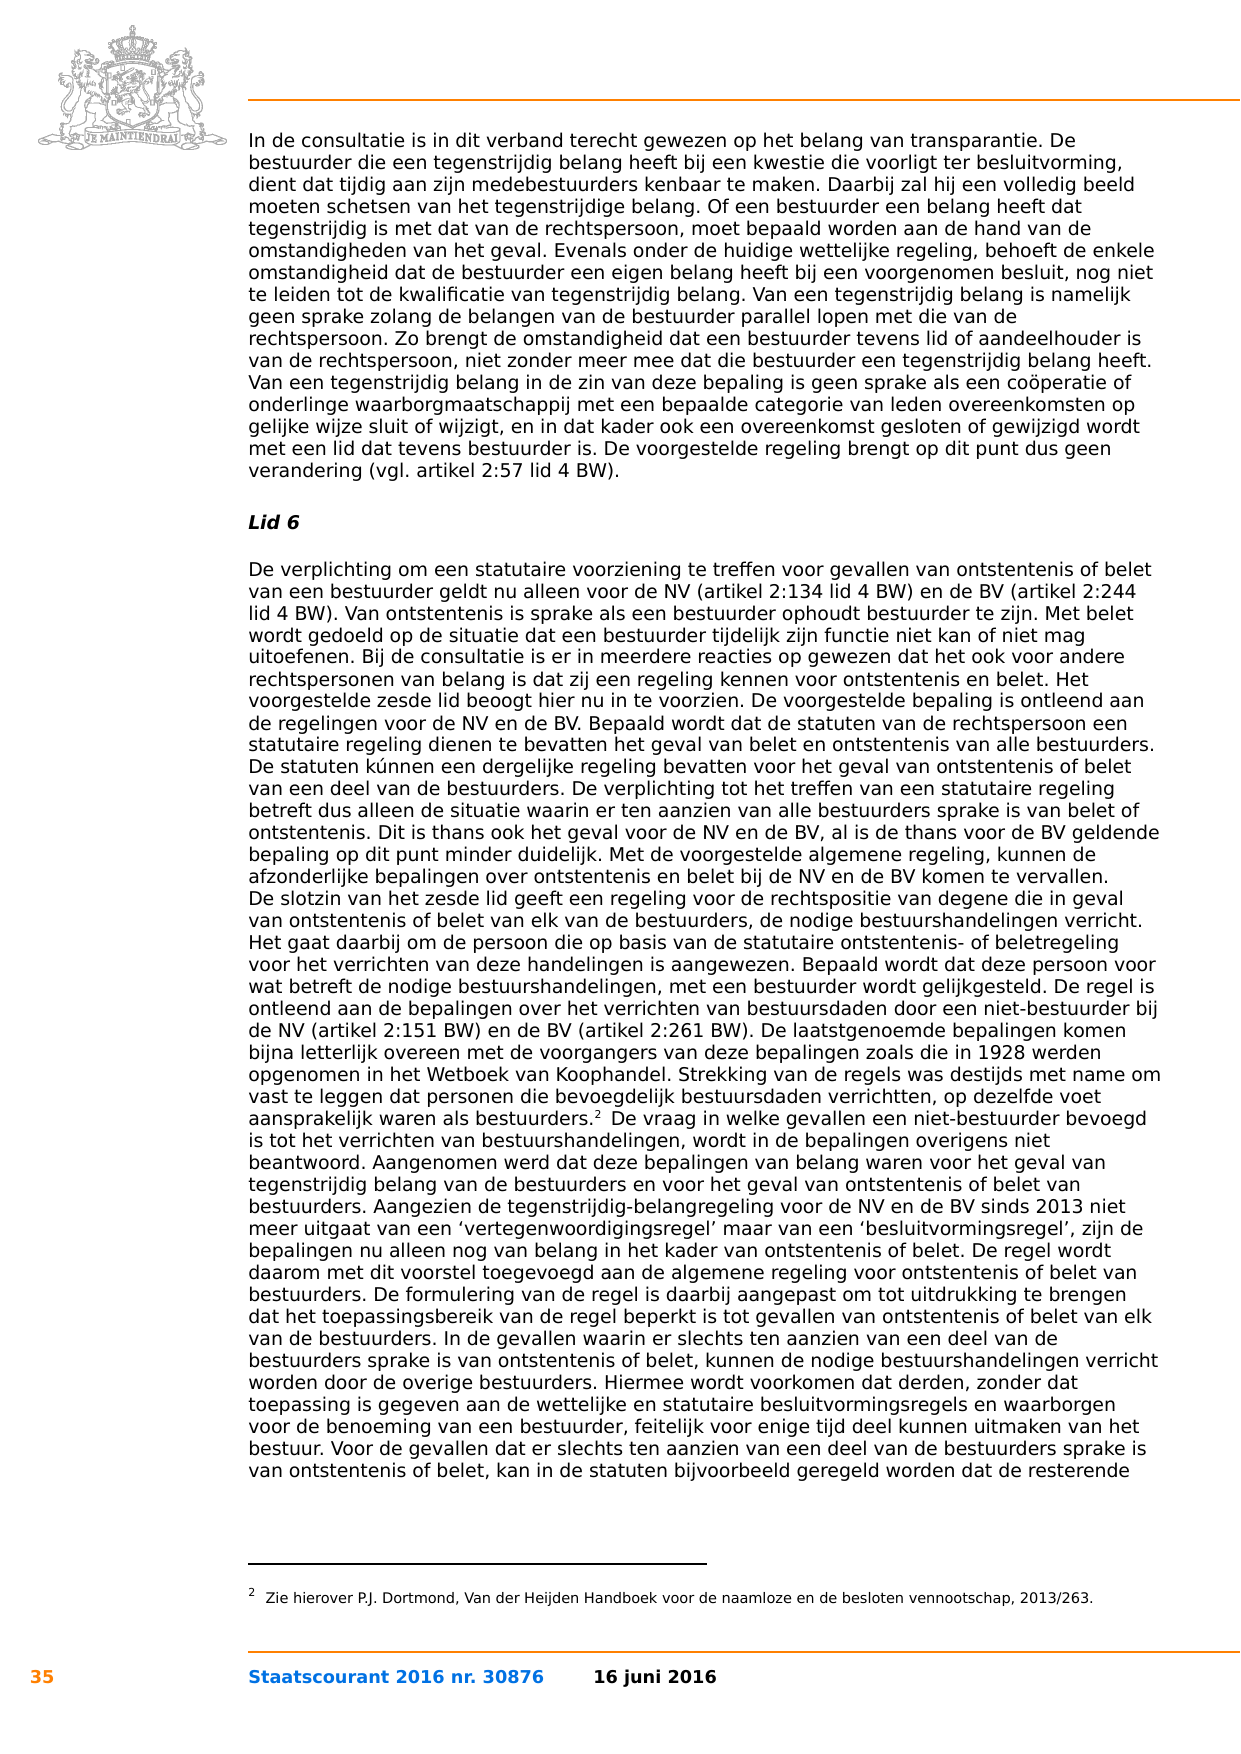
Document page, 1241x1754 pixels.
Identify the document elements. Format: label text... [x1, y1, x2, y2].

text In de consultatie is in dit verband terecht gewezen op het belang van transparantie. De bestuurder die een tegenstrijdig belang heeft bij een kwestie die voorligt ter besluitvorming, dient dat tijdig aan zijn medebestuurders kenbaar te maken. Daarbij zal hij een volledig beeld moeten schetsen van het tegenstrijdige belang. Of een bestuurder een belang heeft dat tegenstrijdig is met dat van de rechtspersoon, moet bepaald worden aan de hand van de omstandigheden van het geval. Evenals onder de huidige wettelijke regeling, behoeft de enkele omstandigheid dat de bestuurder een eigen belang heeft bij een voorgenomen besluit, nog niet te leiden tot de kwalificatie van tegenstrijdig belang. Van een tegenstrijdig belang is namelijk geen sprake zolang de belangen van de bestuurder parallel lopen met die van de rechtspersoon. Zo brengt de omstandigheid dat een bestuurder tevens lid of aandeelhouder is van de rechtspersoon, niet zonder meer mee dat die bestuurder een tegenstrijdig belang heeft. [248, 130, 1163, 372]
text De verplichting om een statutaire voorziening te treffen voor gevallen van ontstentenis of belet van een bestuurder geldt nu alleen voor de NV (artikel 2:134 lid 4 BW) en de BV (artikel 2:244 lid 4 BW). Van ontstentenis is sprake als een bestuurder ophoudt bestuurder te zijn. Met belet wordt gedoeld op de situatie dat een bestuurder tijdelijk zijn functie niet kan of niet mag uitoefenen. Bij de consultatie is er in meerdere reacties op gewezen dat het ook voor andere rechtspersonen van belang is dat zij een regeling kennen voor ontstentenis en belet. Het voorgestelde zesde lid beoogt hier nu in te voorzien. De voorgestelde bepaling is ontleend aan de regelingen voor de NV en de BV. Bepaald wordt dat de statuten van de rechtspersoon een statutaire regeling dienen te bevatten het geval van belet en ontstentenis van alle bestuurders. De statuten kúnnen een dergelijke regeling bevatten voor het geval van ontstentenis of belet van een deel van de bestuurders. De verplichting tot het treffen van een statutaire regeling betreft dus alleen de situatie waarin er ten aanzien van alle bestuurders sprake is van belet of ontstentenis. Dit is thans ook het geval voor de NV en de BV, al is de thans voor de BV geldende bepaling op dit punt minder duidelijk. Met de voorgestelde algemene regeling, kunnen de afzonderlijke bepalingen over ontstentenis en belet bij de NV en de BV komen te vervallen. [248, 558, 1163, 888]
text Zie hierover P.J. Dortmond, Van der Heijden Handboek voor de naamloze en de besloten vennootschap, 2013/263. [248, 1586, 1163, 1608]
picture [38, 25, 227, 150]
text De slotzin van het zesde lid geeft een regeling voor de rechtspositie van degene die in geval van ontstentenis of belet van elk van de bestuurders, de nodige bestuurshandelingen verricht. Het gaat daarbij om de persoon die op basis van de statutaire ontstentenis- of beletregeling voor het verrichten van deze handelingen is aangewezen. Bepaald wordt dat deze persoon voor wat betreft de nodige bestuurshandelingen, met een bestuurder wordt gelijkgesteld. De regel is ontleend aan de bepalingen over het verrichten van bestuursdaden door een niet-bestuurder bij de NV (artikel 2:151 BW) en de BV (artikel 2:261 BW). De laatstgenoemde bepalingen komen bijna letterlijk overeen met de voorgangers van deze bepalingen zoals die in 1928 werden opgenomen in het Wetboek van Koophandel. Strekking van de regels was destijds met name om vast te leggen dat personen die bevoegdelijk bestuursdaden verrichtten, op dezelfde voet aansprakelijk waren als bestuurders. De vraag in welke gevallen een niet-bestuurder bevoegd is tot het verrichten van bestuurshandelingen, wordt in de bepalingen overigens niet beantwoord. Aangenomen werd dat deze bepalingen van belang waren voor het geval van tegenstrijdig belang van de bestuurders en voor het geval van ontstentenis of belet van bestuurders. Aangezien de tegenstrijdig-belangregeling voor de NV en de BV sinds 2013 niet meer uitgaat van een ‘vertegenwoordigingsregel’ maar van een ‘besluitvormingsregel’, zijn de bepalingen nu alleen nog van belang in het kader van ontstentenis of belet. De regel wordt daarom met dit voorstel toegevoegd aan de algemene regeling voor ontstentenis of belet van bestuurders. De formulering van de regel is daarbij aangepast om tot uitdrukking te brengen dat het toepassingsbereik van de regel beperkt is tot gevallen van ontstentenis of belet van elk van de bestuurders. In de gevallen waarin er slechts ten aanzien van een deel van de bestuurders sprake is van ontstentenis of belet, kunnen de nodige bestuurshandelingen verricht worden door de overige bestuurders. Hiermee wordt voorkomen dat derden, zonder dat toepassing is gegeven aan de wettelijke en statutaire besluitvormingsregels en waarborgen voor de benoeming van een bestuurder, feitelijk voor enige tijd deel kunnen uitmaken van het bestuur. Voor de gevallen dat er slechts ten aanzien van een deel van de bestuurders sprake is van ontstentenis of belet, kan in de statuten bijvoorbeeld geregeld worden dat de resterende [248, 888, 1163, 1482]
text Van een tegenstrijdig belang in de zin van deze bepaling is geen sprake als een coöperatie of onderlinge waarborgmaatschappij met een bepaalde categorie van leden overeenkomsten op gelijke wijze sluit of wijzigt, en in dat kader ook een overeenkomst gesloten of gewijzigd wordt met een lid dat tevens bestuurder is. De voorgestelde regeling brengt op dit punt dus geen verandering (vgl. artikel 2:57 lid 4 BW). [248, 372, 1163, 482]
subtitle Lid 6 [248, 512, 1163, 533]
